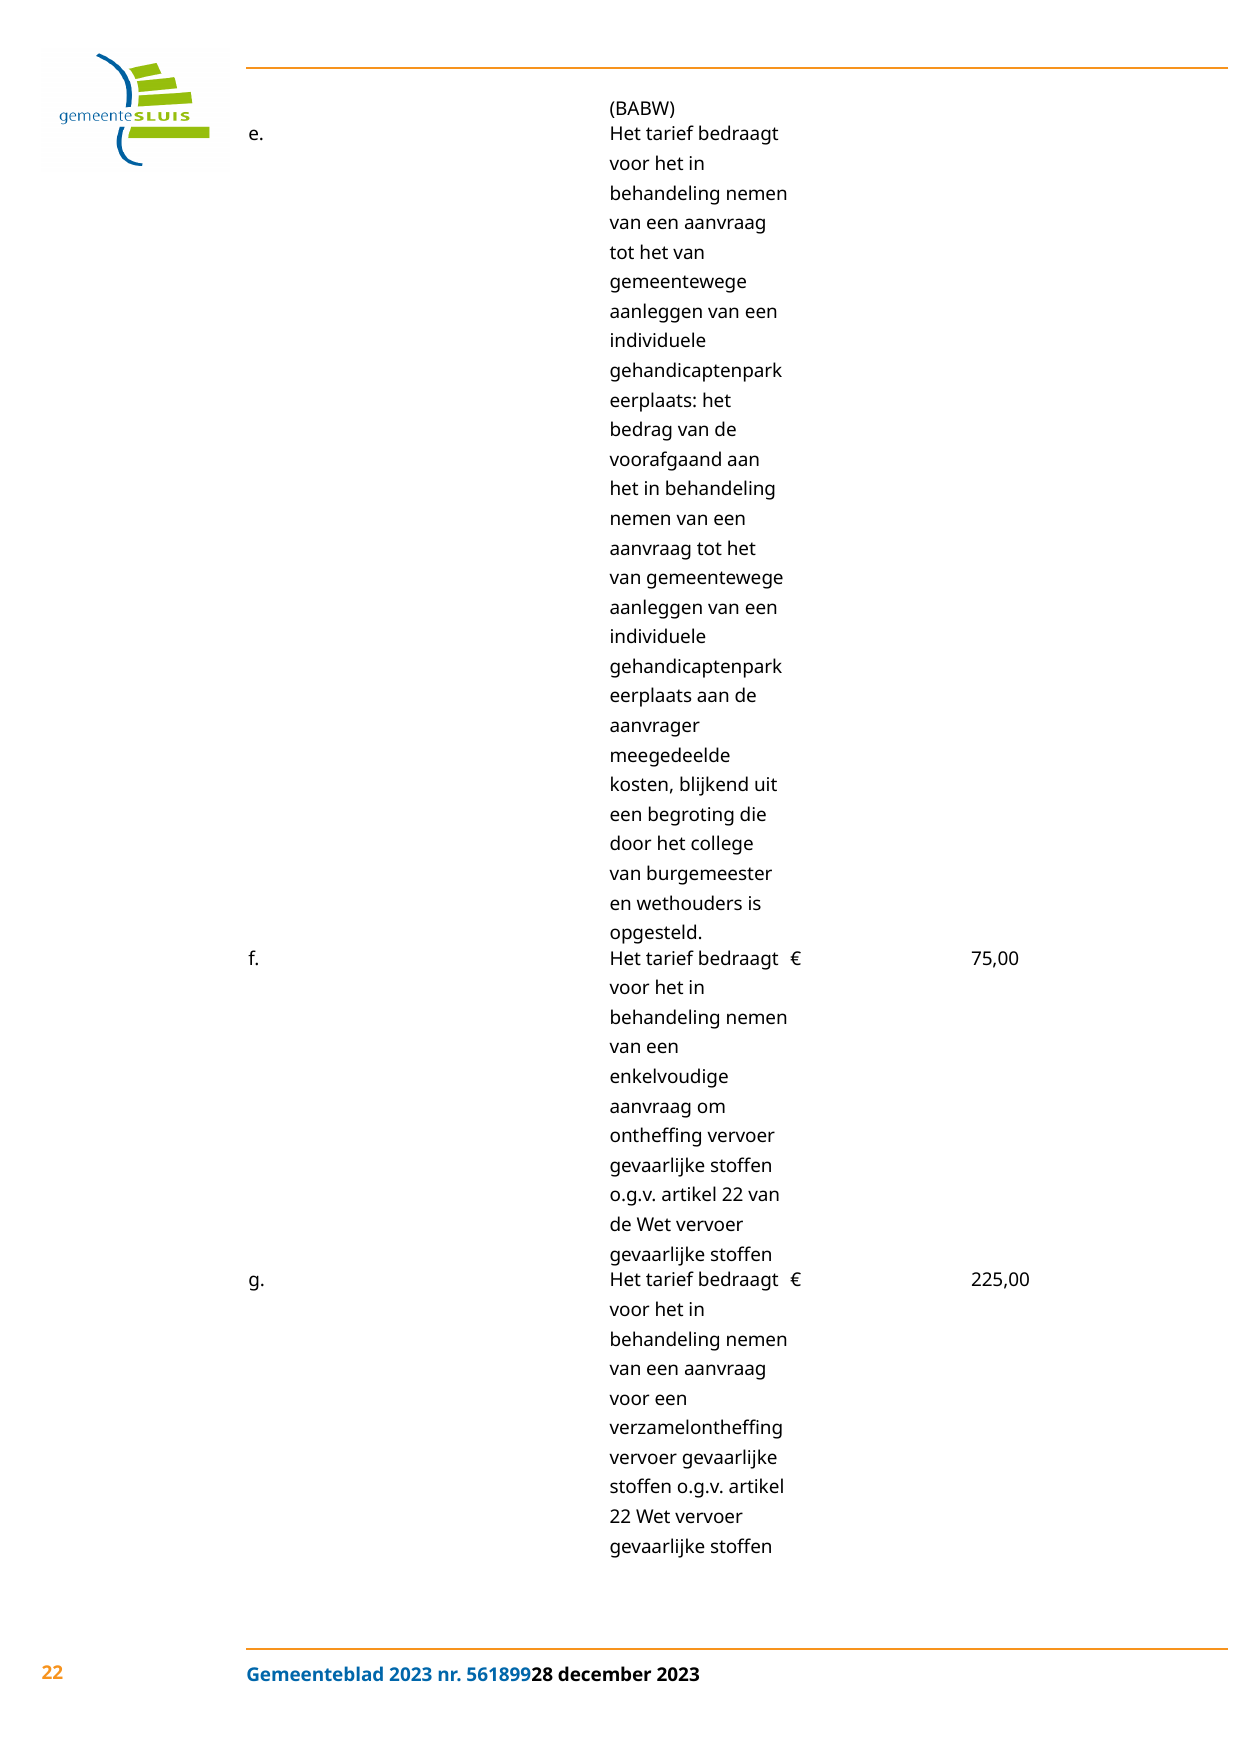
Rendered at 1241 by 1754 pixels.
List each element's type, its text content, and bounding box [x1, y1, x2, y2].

table_cell [248, 1559, 429, 1584]
table_cell 75,00 [971, 945, 1152, 1267]
table_cell [790, 95, 971, 121]
table_cell Het tarief bedraagt voor het in behandeling nemen van een enkelvoudige aanvraag om ontheffing vervoer gevaarlijke stoffen o.g.v. artikel 22 van de Wet vervoer gevaarlijke stoffen [609, 945, 790, 1267]
table_cell (BABW) [609, 95, 790, 121]
table_cell [971, 95, 1152, 121]
table_cell Het tarief bedraagt voor het in behandeling nemen van een aanvraag voor een verzamelontheffing vervoer gevaarlijke stoffen o.g.v. artikel 22 Wet vervoer gevaarlijke stoffen [609, 1267, 790, 1558]
table_cell [248, 95, 609, 121]
table_cell 225,00 [971, 1267, 1152, 1558]
table_cell g. [248, 1267, 609, 1558]
table_cell [609, 1559, 790, 1584]
table_cell [971, 121, 1152, 945]
table_cell [790, 1559, 971, 1584]
table_cell [790, 121, 971, 945]
table_cell € [790, 945, 971, 1267]
table_cell Het tarief bedraagt voor het in behandeling nemen van een aanvraag tot het van gemeentewege aanleggen van een individuele gehandicaptenparkeerplaats: het bedrag van de voorafgaand aan het in behandeling nemen van een aanvraag tot het van gemeentewege aanleggen van een individuele gehandicaptenparkeerplaats aan de aanvrager meegedeelde kosten, blijkend uit een begroting die door het college van burgemeester en wethouders is opgesteld. [609, 121, 790, 945]
table_cell f. [248, 945, 609, 1267]
table_cell e. [248, 121, 609, 945]
table_cell [971, 1559, 1152, 1584]
picture [41, 47, 231, 172]
table_cell [429, 1559, 609, 1584]
table_cell € [790, 1267, 971, 1558]
